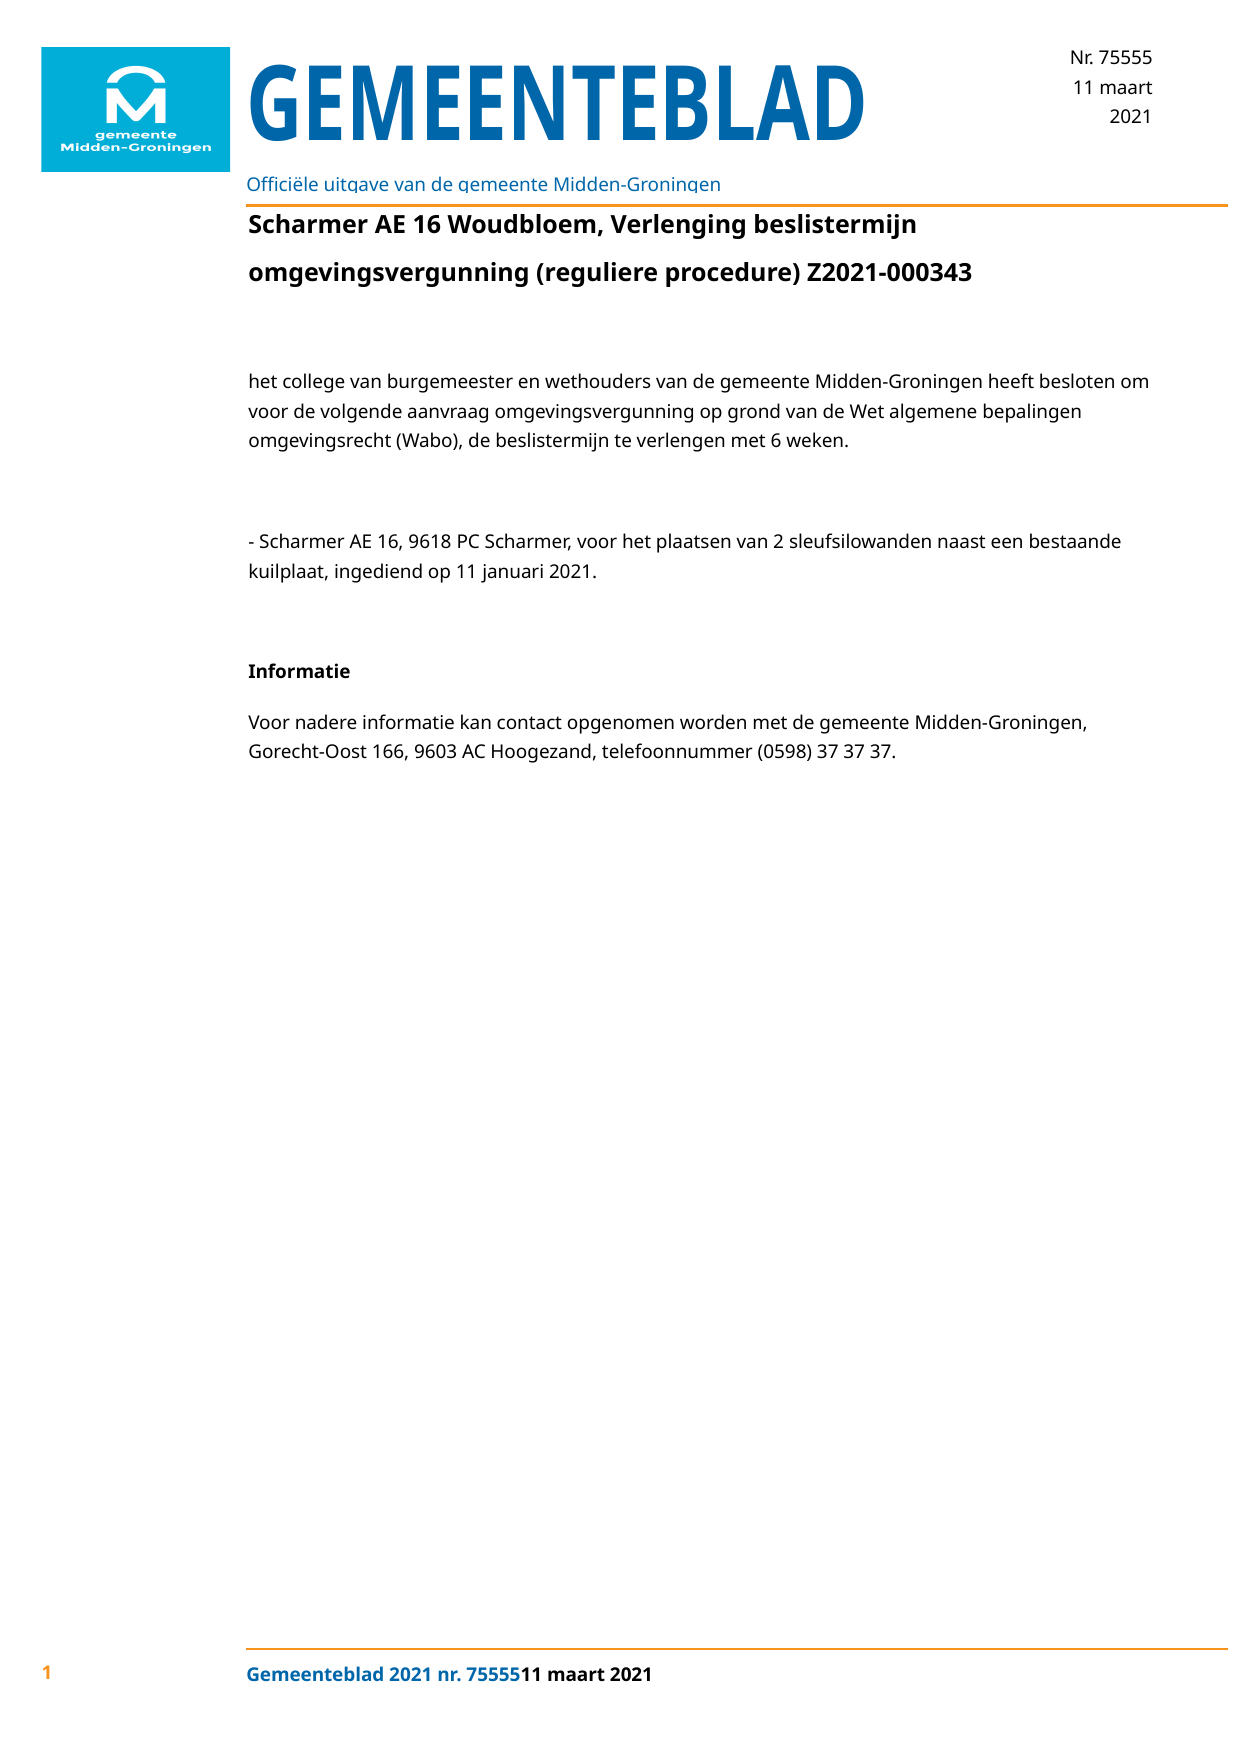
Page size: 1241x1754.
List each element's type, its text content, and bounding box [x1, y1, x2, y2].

picture [108, 66, 164, 82]
text Informatie [248, 659, 1152, 684]
picture [107, 89, 165, 122]
text Scharmer AE 16 Woudbloem, Verlenging beslistermijn omgevingsvergunning (reguliere procedure) Z2021-000343 [248, 207, 1152, 288]
text Voor nadere informatie kan contact opgenomen worden met de gemeente Midden-Groningen, Gorecht-Oost 166, 9603 AC Hoogezand, telefoonnummer (0598) 37 37 37. [248, 709, 1152, 764]
text - Scharmer AE 16, 9618 PC Scharmer, voor het plaatsen van 2 sleufsilowanden naast een bestaande kuilplaat, ingediend op 11 januari 2021. [248, 528, 1152, 584]
text het college van burgemeester en wethouders van de gemeente Midden-Groningen heeft besloten om voor de volgende aanvraag omgevingsvergunning op grond van de Wet algemene bepalingen omgevingsrecht (Wabo), de beslistermijn te verlengen met 6 weken. [248, 368, 1152, 453]
picture [184, 146, 190, 153]
